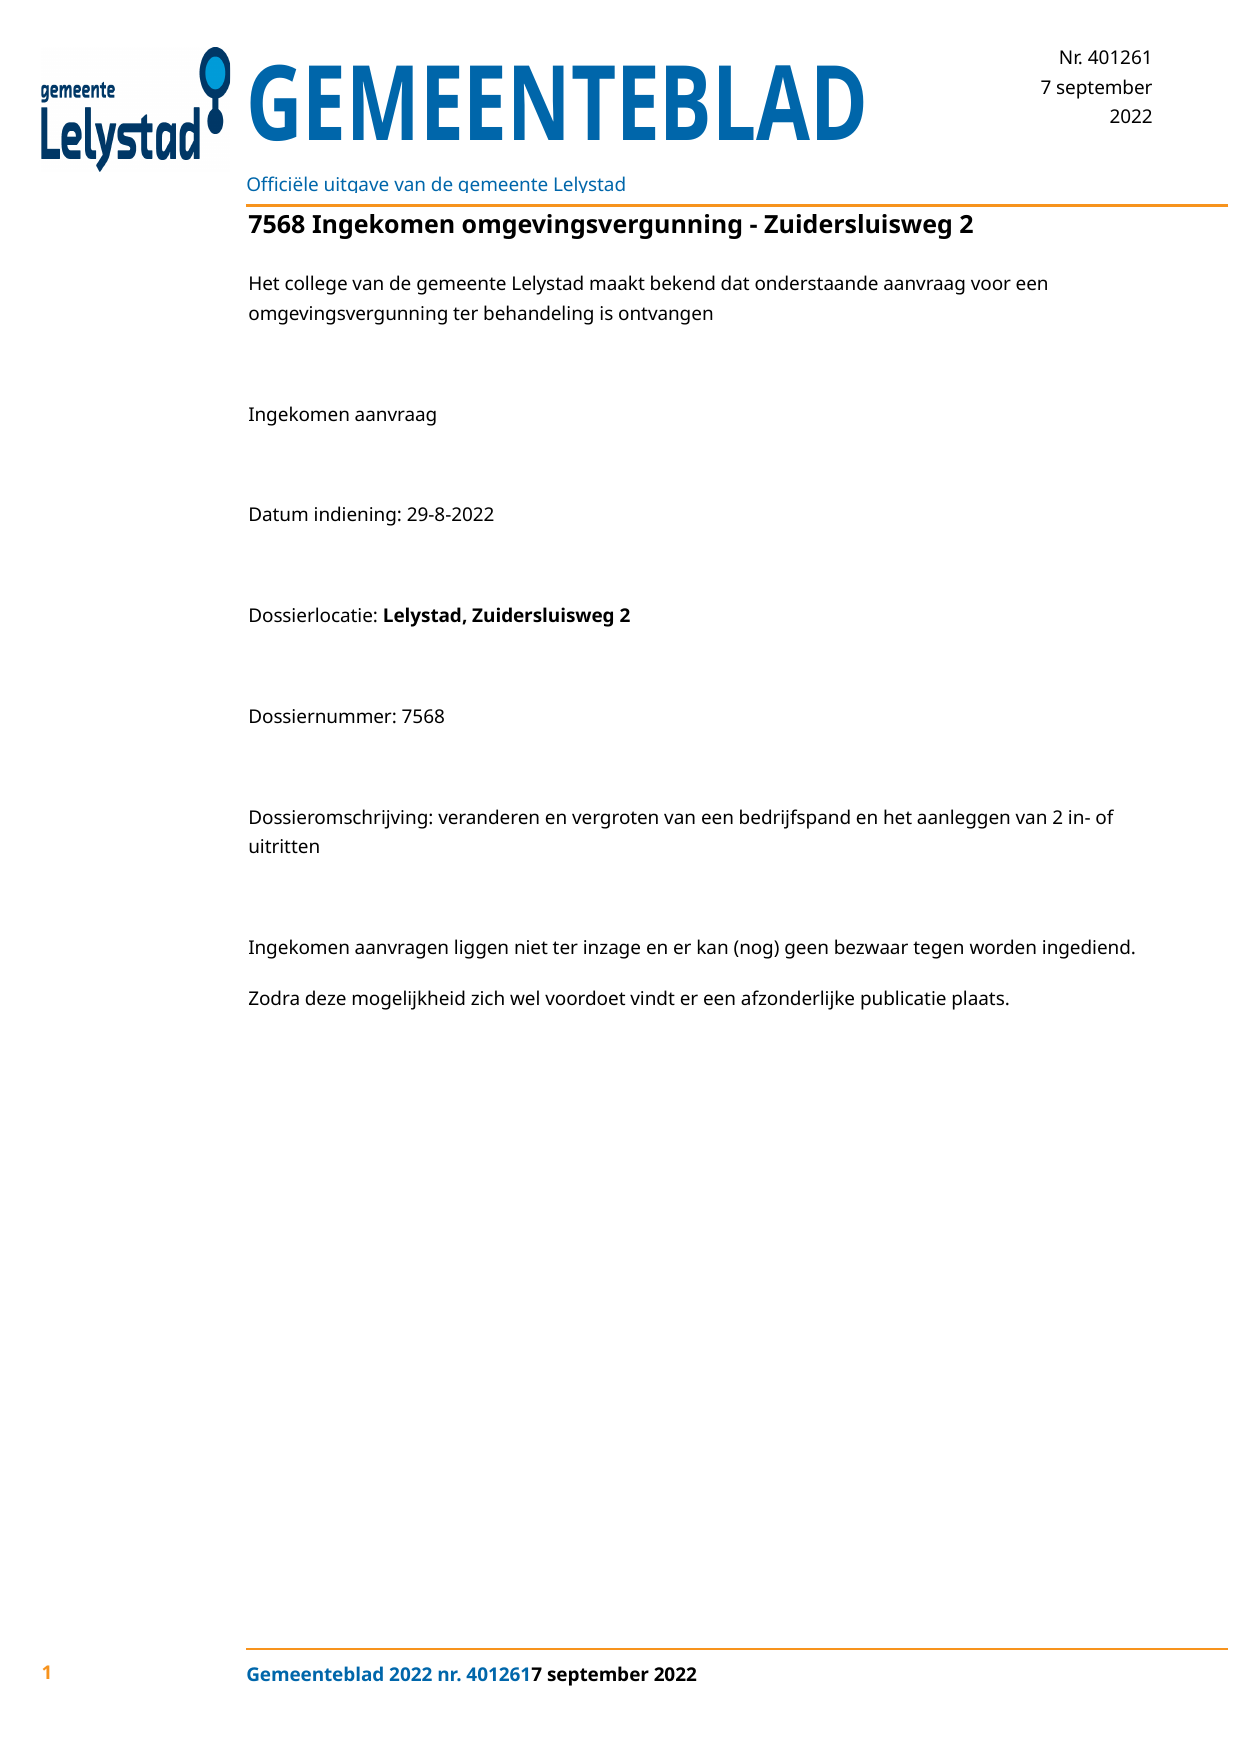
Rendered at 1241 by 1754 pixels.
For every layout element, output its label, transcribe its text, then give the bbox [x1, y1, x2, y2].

text Dossierlocatie: Lelystad, Zuidersluisweg 2 [248, 602, 1152, 628]
text Datum indiening: 29-8-2022 [248, 502, 1152, 527]
text Dossieromschrijving: veranderen en vergroten van een bedrijfspand en het aanleggen van 2 in- of uitritten [248, 804, 1152, 859]
text 7568 Ingekomen omgevingsvergunning - Zuidersluisweg 2 [248, 207, 1152, 241]
text Het college van de gemeente Lelystad maakt bekend dat onderstaande aanvraag voor een omgevingsvergunning ter behandeling is ontvangen [248, 270, 1152, 326]
text Dossiernummer: 7568 [248, 703, 1152, 729]
text Zodra deze mogelijkheid zich wel voordoet vindt er een afzonderlijke publicatie plaats. [248, 985, 1152, 1011]
text Ingekomen aanvragen liggen niet ter inzage en er kan (nog) geen bezwaar tegen worden ingediend. [248, 934, 1152, 960]
text Ingekomen aanvraag [248, 401, 1152, 426]
picture [41, 47, 231, 172]
